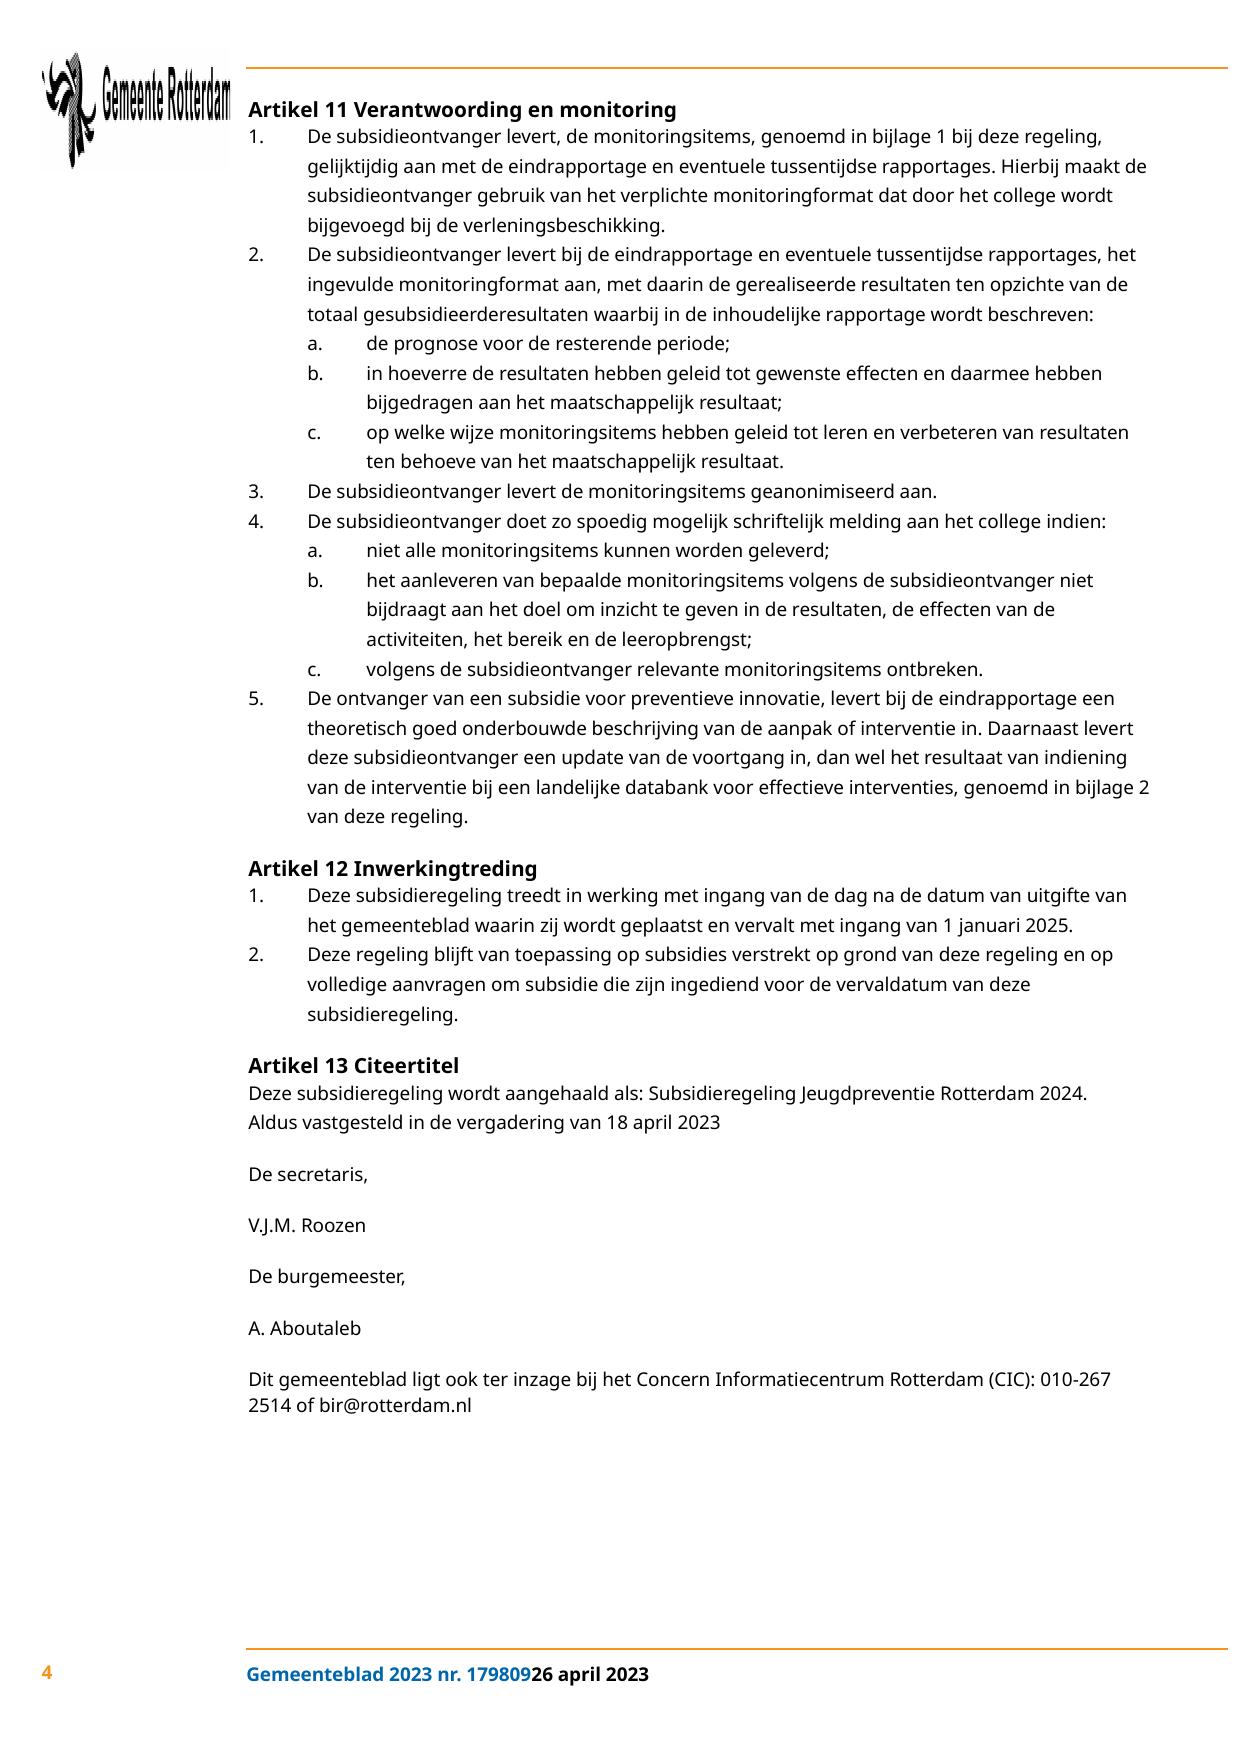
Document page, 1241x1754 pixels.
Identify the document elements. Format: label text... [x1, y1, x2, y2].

text Aldus vastgesteld in de vergadering van 18 april 2023 [248, 1109, 1152, 1135]
list De subsidieontvanger levert bij de eindrapportage en eventuele tussentijdse rapportages, het ingevulde monitoringformat aan, met daarin de gerealiseerde resultaten ten opzichte van de totaal gesubsidieerderesultaten waarbij in de inhoudelijke rapportage wordt beschreven: [248, 242, 1152, 326]
list De subsidieontvanger levert de monitoringsitems geanonimiseerd aan. [248, 478, 1152, 504]
list De ontvanger van een subsidie voor preventieve innovatie, levert bij de eindrapportage een theoretisch goed onderbouwde beschrijving van de aanpak of interventie in. Daarnaast levert deze subsidieontvanger een update van de voortgang in, dan wel het resultaat van indiening van de interventie bij een landelijke databank voor effectieve interventies, genoemd in bijlage 2 van deze regeling. [248, 685, 1152, 829]
list Deze regeling blijft van toepassing op subsidies verstrekt op grond van deze regeling en op volledige aanvragen om subsidie die zijn ingediend voor de vervaldatum van deze subsidieregeling. [248, 942, 1152, 1027]
text A. Aboutaleb [248, 1315, 1152, 1341]
list Deze subsidieregeling treedt in werking met ingang van de dag na de datum van uitgifte van het gemeenteblad waarin zij wordt geplaatst en vervalt met ingang van 1 januari 2025. [248, 882, 1152, 938]
text Artikel 13 Citeertitel [248, 1051, 1152, 1080]
list volgens de subsidieontvanger relevante monitoringsitems ontbreken. [307, 656, 1152, 681]
list niet alle monitoringsitems kunnen worden geleverd; [307, 537, 1152, 563]
text Artikel 11 Verantwoording en monitoring [248, 95, 1152, 123]
list op welke wijze monitoringsitems hebben geleid tot leren en verbeteren van resultaten ten behoeve van het maatschappelijk resultaat. [307, 419, 1152, 474]
text V.J.M. Roozen [248, 1212, 1152, 1238]
list het aanleveren van bepaalde monitoringsitems volgens de subsidieontvanger niet bijdraagt aan het doel om inzicht te geven in de resultaten, de effecten van de activiteiten, het bereik en de leeropbrengst; [307, 567, 1152, 652]
text De burgemeester, [248, 1264, 1152, 1289]
list De subsidieontvanger levert, de monitoringsitems, genoemd in bijlage 1 bij deze regeling, gelijktijdig aan met de eindrapportage en eventuele tussentijdse rapportages. Hierbij maakt de subsidieontvanger gebruik van het verplichte monitoringformat dat door het college wordt bijgevoegd bij de verleningsbeschikking. [248, 123, 1152, 238]
list in hoeverre de resultaten hebben geleid tot gewenste effecten en daarmee hebben bijgedragen aan het maatschappelijk resultaat; [307, 360, 1152, 415]
text Deze subsidieregeling wordt aangehaald als: Subsidieregeling Jeugdpreventie Rotterdam 2024. [248, 1080, 1152, 1105]
text Artikel 12 Inwerkingtreding [248, 854, 1152, 882]
list de prognose voor de resterende periode; [307, 330, 1152, 356]
text De secretaris, [248, 1161, 1152, 1186]
text Dit gemeenteblad ligt ook ter inzage bij het Concern Informatiecentrum Rotterdam (CIC): 010-267 2514 of bir@rotterdam.nl [248, 1367, 1152, 1418]
list De subsidieontvanger doet zo spoedig mogelijk schriftelijk melding aan het college indien: [248, 508, 1152, 533]
picture [41, 47, 231, 172]
